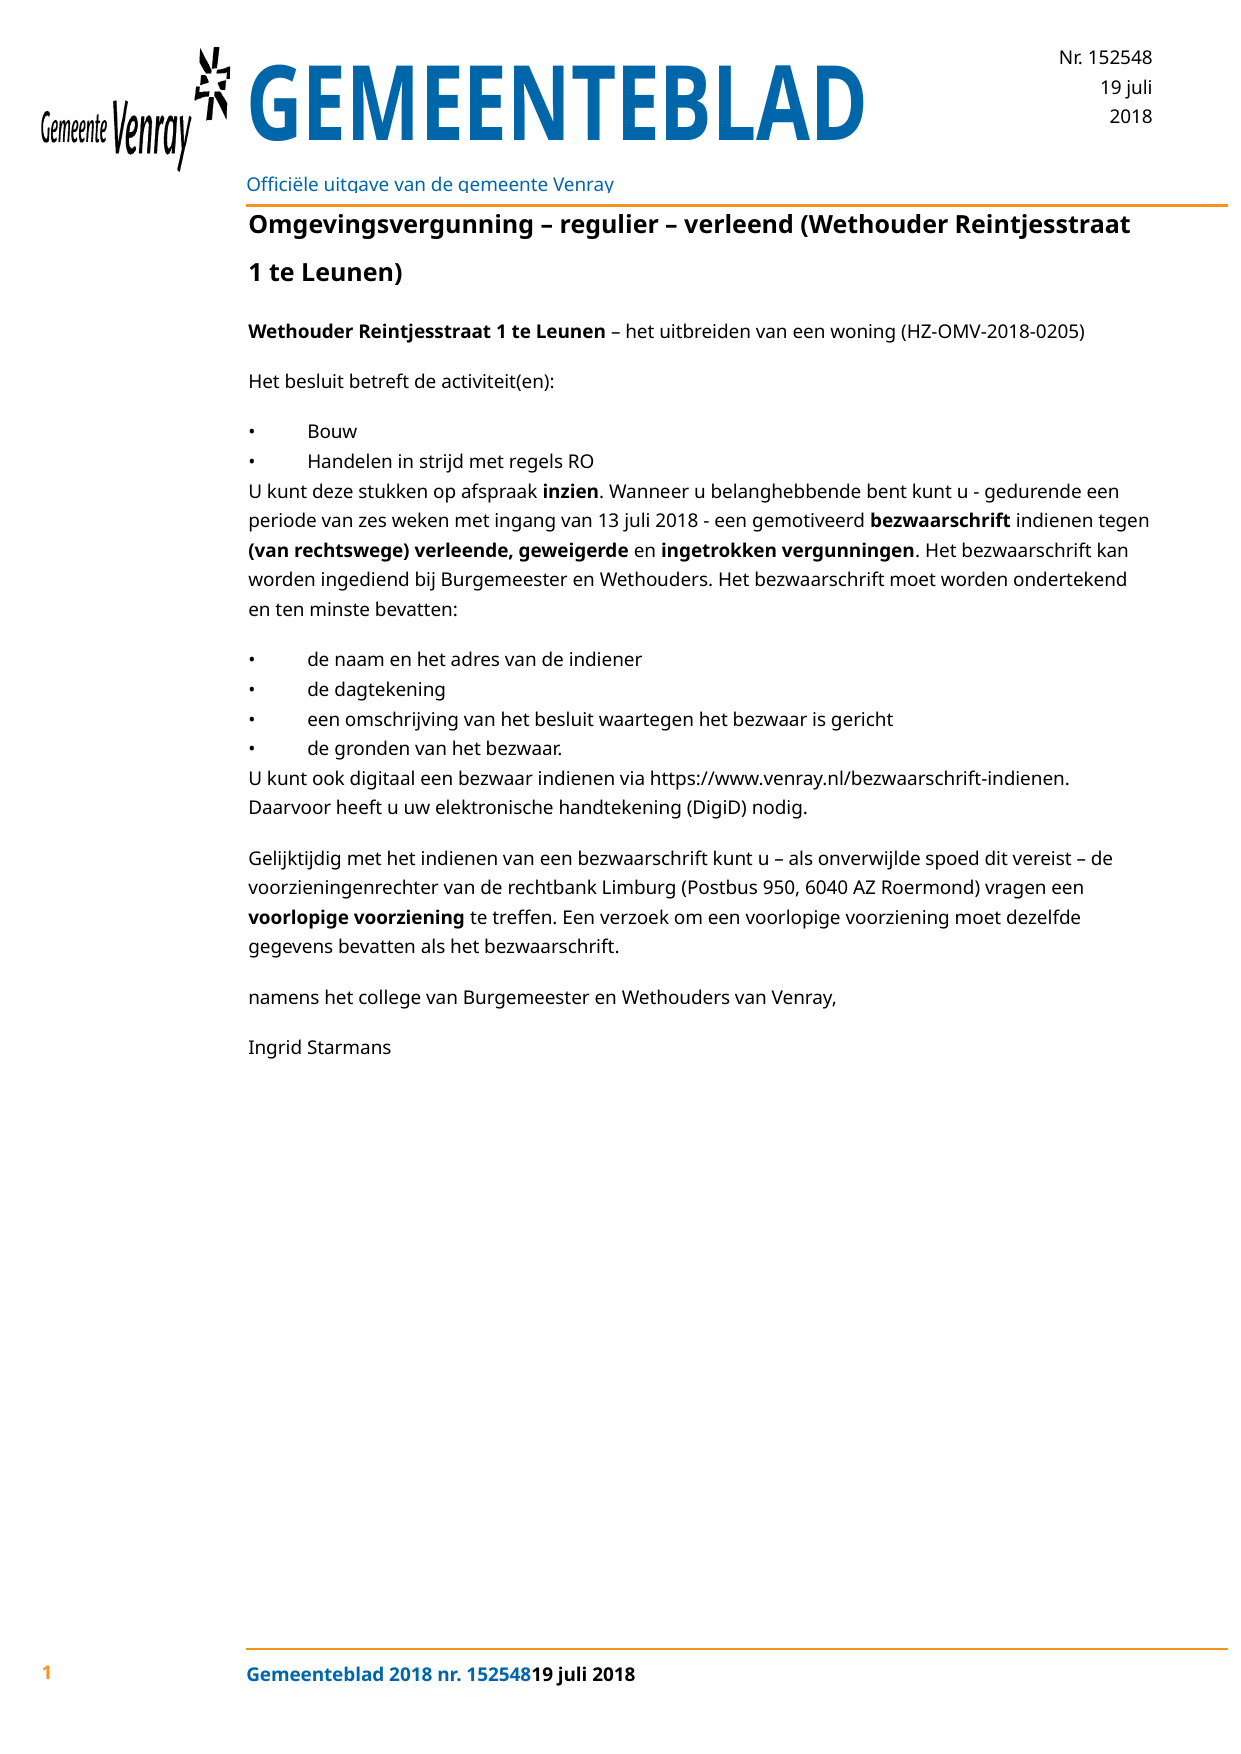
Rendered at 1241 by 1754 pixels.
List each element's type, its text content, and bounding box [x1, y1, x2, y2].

text Het besluit betreft de activiteit(en): [248, 368, 1152, 394]
text Gelijktijdig met het indienen van een bezwaarschrift kunt u – als onverwijlde spoed dit vereist – de voorzieningenrechter van de rechtbank Limburg (Postbus 950, 6040 AZ Roermond) vragen een voorlopige voorziening te treffen. Een verzoek om een voorlopige voorziening moet dezelfde gegevens bevatten als het bezwaarschrift. [248, 845, 1152, 959]
picture [41, 47, 231, 172]
list Bouw [248, 419, 1152, 444]
list de dagtekening [248, 676, 1152, 702]
text U kunt deze stukken op afspraak inzien. Wanneer u belanghebbende bent kunt u - gedurende een periode van zes weken met ingang van 13 juli 2018 - een gemotiveerd bezwaarschrift indienen tegen (van rechtswege) verleende, geweigerde en ingetrokken vergunningen. Het bezwaarschrift kan worden ingediend bij Burgemeester en Wethouders. Het bezwaarschrift moet worden ondertekend en ten minste bevatten: [248, 478, 1152, 622]
text Ingrid Starmans [248, 1034, 1152, 1060]
list een omschrijving van het besluit waartegen het bezwaar is gericht [248, 706, 1152, 732]
text namens het college van Burgemeester en Wethouders van Venray, [248, 984, 1152, 1010]
list de naam en het adres van de indiener [248, 647, 1152, 672]
text Omgevingsvergunning – regulier – verleend (Wethouder Reintjesstraat 1 te Leunen) [248, 207, 1152, 288]
list de gronden van het bezwaar. [248, 735, 1152, 761]
text Wethouder Reintjesstraat 1 te Leunen – het uitbreiden van een woning (HZ-OMV-2018-0205) [248, 318, 1152, 344]
list Handelen in strijd met regels RO [248, 448, 1152, 474]
text U kunt ook digitaal een bezwaar indienen via https://www.venray.nl/bezwaarschrift-indienen. Daarvoor heeft u uw elektronische handtekening (DigiD) nodig. [248, 765, 1152, 820]
